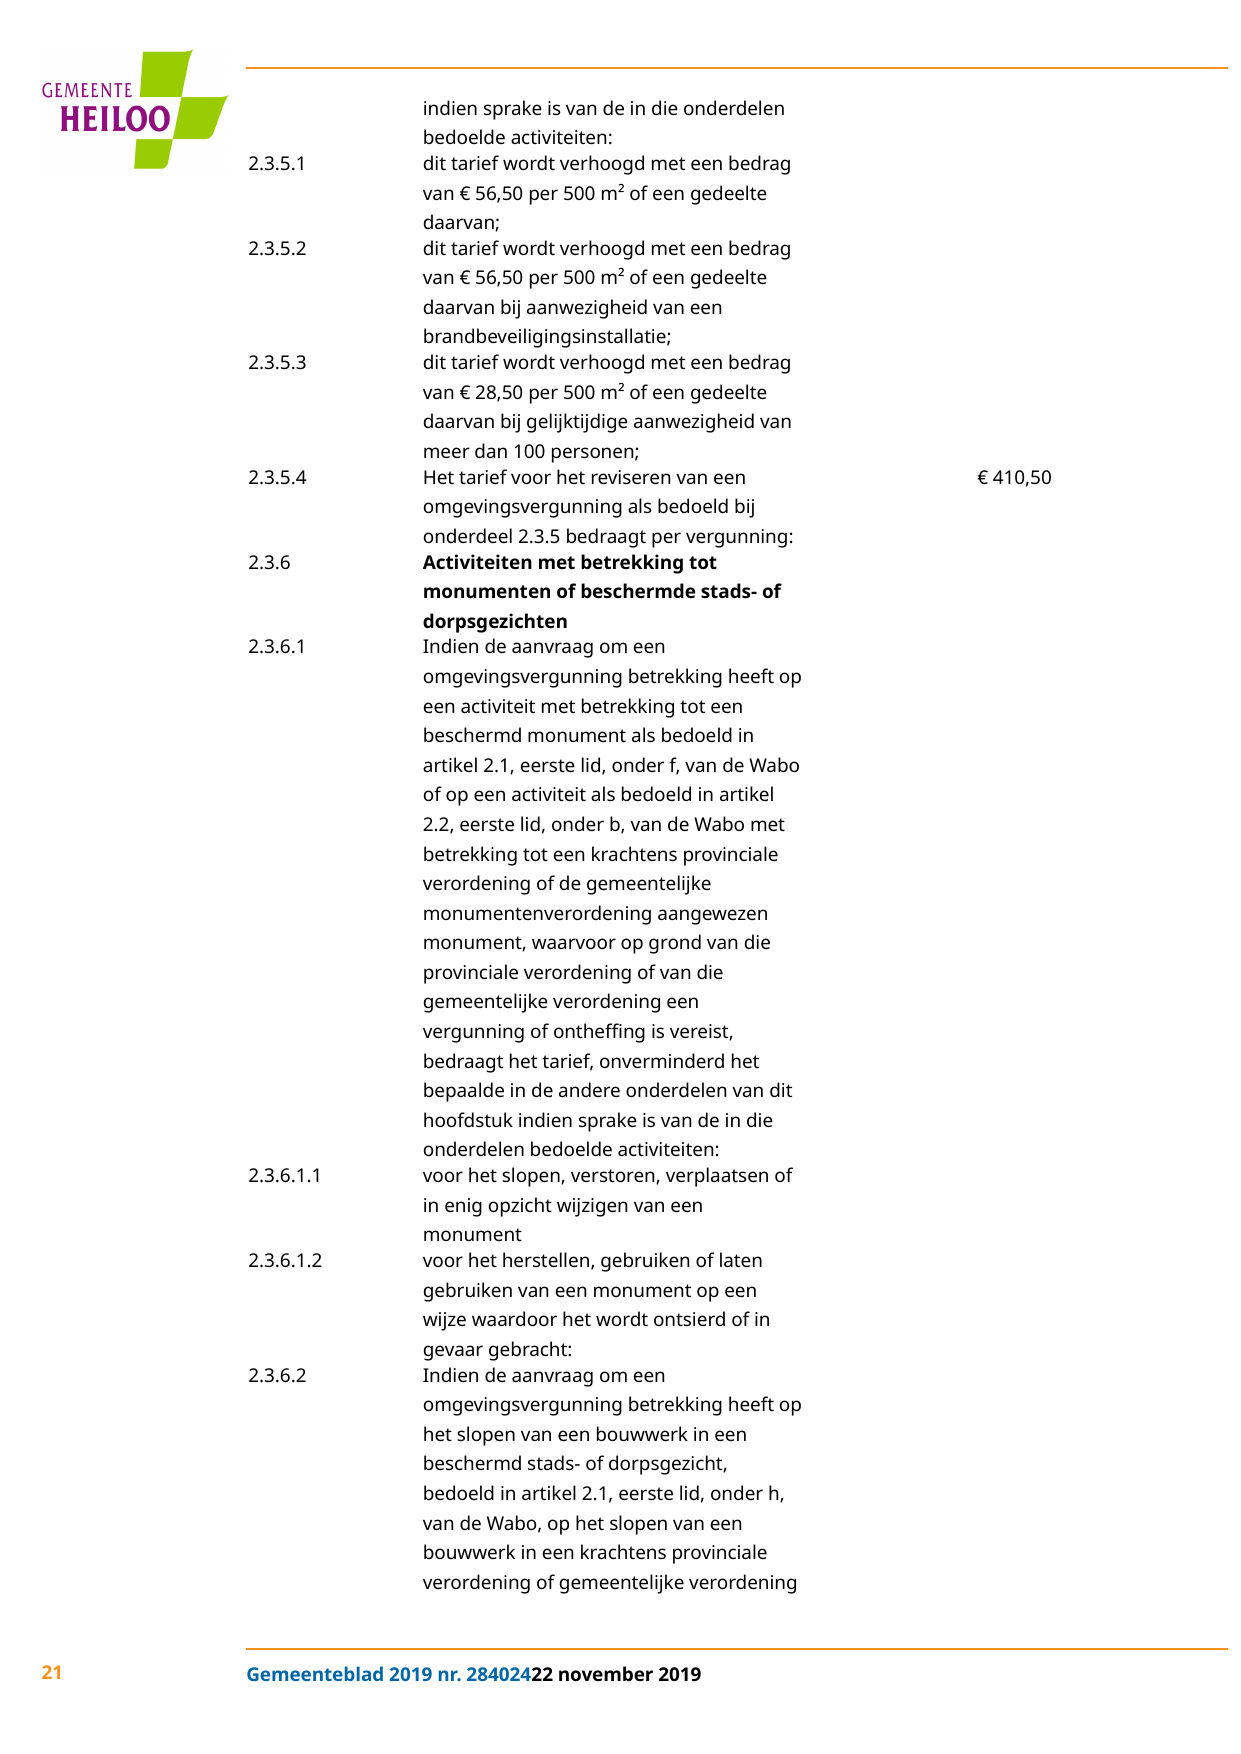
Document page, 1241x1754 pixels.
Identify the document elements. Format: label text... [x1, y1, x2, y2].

table_cell Indien de aanvraag om een omgevingsvergunning betrekking heeft op het slopen van een bouwwerk in een beschermd stads- of dorpsgezicht, bedoeld in artikel 2.1, eerste lid, onder h, van de Wabo, op het slopen van een bouwwerk in een krachtens provinciale verordening of gemeentelijke verordening [423, 1362, 802, 1594]
table_cell 2.3.6 [248, 549, 423, 634]
table_cell 2.3.5.4 [248, 464, 423, 549]
table_cell [802, 235, 977, 349]
table_cell € 410,50 [977, 464, 1152, 549]
table_cell [802, 549, 977, 634]
table_cell 2.3.6.1 [248, 634, 423, 1162]
table_cell dit tarief wordt verhoogd met een bedrag van € 56,50 per 500 m² of een gedeelte daarvan bij aanwezigheid van een brandbeveiligingsinstallatie; [423, 235, 802, 349]
table_cell [802, 634, 977, 1162]
table_cell [248, 95, 423, 150]
table_cell [977, 95, 1152, 150]
table_cell 2.3.5.2 [248, 235, 423, 349]
table_cell 2.3.6.1.1 [248, 1163, 423, 1247]
table_cell [802, 1163, 977, 1247]
table_cell voor het herstellen, gebruiken of laten gebruiken van een monument op een wijze waardoor het wordt ontsierd of in gevaar gebracht: [423, 1247, 802, 1362]
table_cell [802, 464, 977, 549]
table_cell 2.3.5.1 [248, 150, 423, 235]
table_cell [802, 1247, 977, 1362]
table_cell Activiteiten met betrekking tot monumenten of beschermde stads- of dorpsgezichten [423, 549, 802, 634]
table_cell dit tarief wordt verhoogd met een bedrag van € 56,50 per 500 m² of een gedeelte daarvan; [423, 150, 802, 235]
table_cell [802, 150, 977, 235]
table_cell [977, 350, 1152, 464]
table_cell Het tarief voor het reviseren van een omgevingsvergunning als bedoeld bij onderdeel 2.3.5 bedraagt per vergunning: [423, 464, 802, 549]
table_cell [977, 150, 1152, 235]
table_cell [977, 1247, 1152, 1362]
table_cell [802, 95, 977, 150]
table_cell 2.3.6.1.2 [248, 1247, 423, 1362]
picture [41, 47, 231, 172]
table_cell dit tarief wordt verhoogd met een bedrag van € 28,50 per 500 m² of een gedeelte daarvan bij gelijktijdige aanwezigheid van meer dan 100 personen; [423, 350, 802, 464]
table_cell [802, 1362, 977, 1594]
table_cell Indien de aanvraag om een omgevingsvergunning betrekking heeft op een activiteit met betrekking tot een beschermd monument als bedoeld in artikel 2.1, eerste lid, onder f, van de Wabo of op een activiteit als bedoeld in artikel 2.2, eerste lid, onder b, van de Wabo met betrekking tot een krachtens provinciale verordening of de gemeentelijke monumentenverordening aangewezen monument, waarvoor op grond van die provinciale verordening of van die gemeentelijke verordening een vergunning of ontheffing is vereist, bedraagt het tarief, onverminderd het bepaalde in de andere onderdelen van dit hoofdstuk indien sprake is van de in die onderdelen bedoelde activiteiten: [423, 634, 802, 1162]
table_cell [977, 1362, 1152, 1594]
table_cell 2.3.5.3 [248, 350, 423, 464]
table_cell [977, 634, 1152, 1162]
table_cell [977, 1163, 1152, 1247]
table_cell [977, 549, 1152, 634]
table_cell [977, 235, 1152, 349]
table_cell voor het slopen, verstoren, verplaatsen of in enig opzicht wijzigen van een monument [423, 1163, 802, 1247]
table_cell [802, 350, 977, 464]
table_cell 2.3.6.2 [248, 1362, 423, 1594]
table_cell indien sprake is van de in die onderdelen bedoelde activiteiten: [423, 95, 802, 150]
